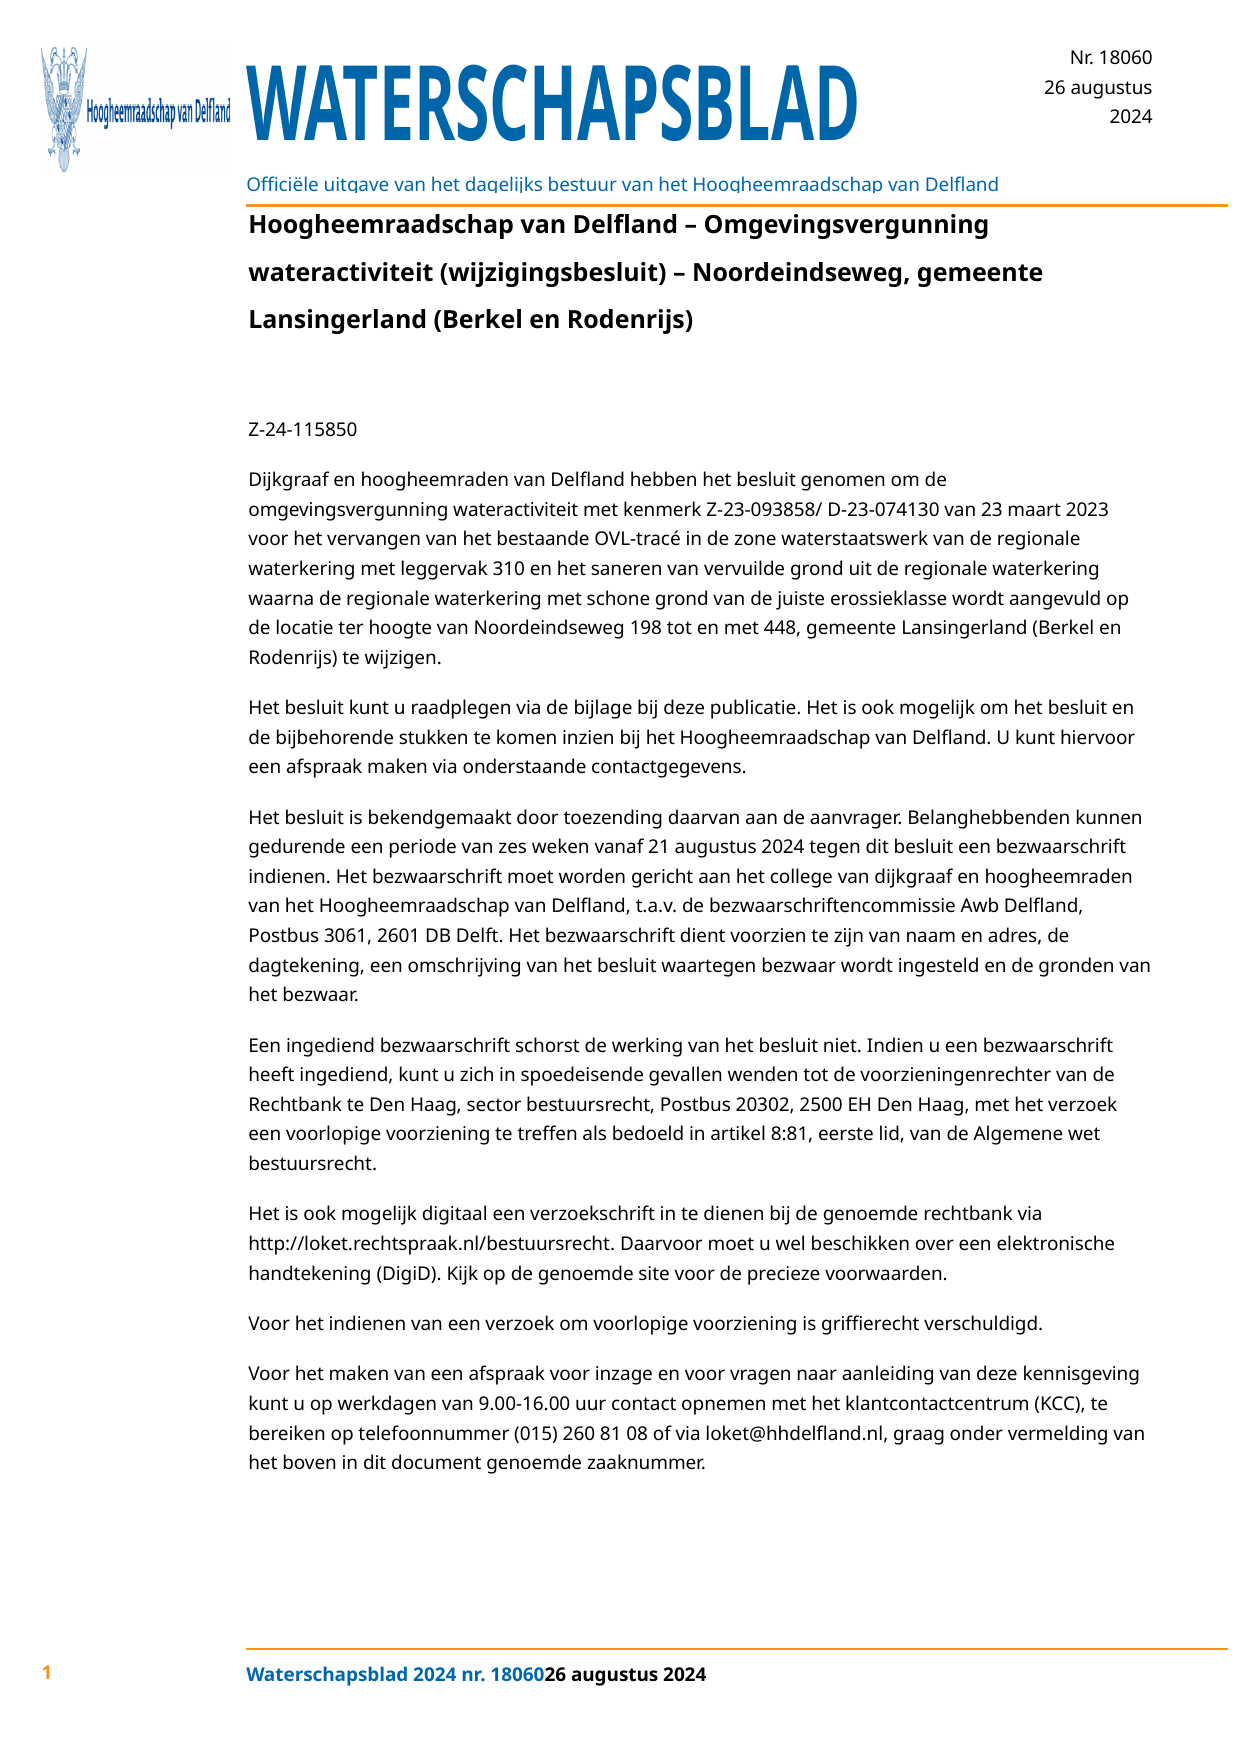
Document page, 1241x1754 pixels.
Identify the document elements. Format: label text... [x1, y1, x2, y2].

picture [41, 47, 231, 172]
text Z-24-115850 [248, 416, 1152, 442]
text Een ingediend bezwaarschrift schorst de werking van het besluit niet. Indien u een bezwaarschrift heeft ingediend, kunt u zich in spoedeisende gevallen wenden tot de voorzieningenrechter van de Rechtbank te Den Haag, sector bestuursrecht, Postbus 20302, 2500 EH Den Haag, met het verzoek een voorlopige voorziening te treffen als bedoeld in artikel 8:81, eerste lid, van de Algemene wet bestuursrecht. [248, 1032, 1152, 1176]
text Voor het maken van een afspraak voor inzage en voor vragen naar aanleiding van deze kennisgeving kunt u op werkdagen van 9.00-16.00 uur contact opnemen met het klantcontactcentrum (KCC), te bereiken op telefoonnummer (015) 260 81 08 of via loket@hhdelfland.nl, graag onder vermelding van het boven in dit document genoemde zaaknummer. [248, 1361, 1152, 1475]
text Het besluit kunt u raadplegen via de bijlage bij deze publicatie. Het is ook mogelijk om het besluit en de bijbehorende stukken te komen inzien bij het Hoogheemraadschap van Delfland. U kunt hiervoor een afspraak maken via onderstaande contactgegevens. [248, 694, 1152, 779]
text Hoogheemraadschap van Delfland – Omgevingsvergunning wateractiviteit (wijzigingsbesluit) – Noordeindseweg, gemeente Lansingerland (Berkel en Rodenrijs) [248, 207, 1152, 336]
text Dijkgraaf en hoogheemraden van Delfland hebben het besluit genomen om de omgevingsvergunning wateractiviteit met kenmerk Z-23-093858/ D-23-074130 van 23 maart 2023 voor het vervangen van het bestaande OVL-tracé in de zone waterstaatswerk van de regionale waterkering met leggervak 310 en het saneren van vervuilde grond uit de regionale waterkering waarna de regionale waterkering met schone grond van de juiste erossieklasse wordt aangevuld op de locatie ter hoogte van Noordeindseweg 198 tot en met 448, gemeente Lansingerland (Berkel en Rodenrijs) te wijzigen. [248, 466, 1152, 669]
text Het besluit is bekendgemaakt door toezending daarvan aan de aanvrager. Belanghebbenden kunnen gedurende een periode van zes weken vanaf 21 augustus 2024 tegen dit besluit een bezwaarschrift indienen. Het bezwaarschrift moet worden gericht aan het college van dijkgraaf en hoogheemraden van het Hoogheemraadschap van Delfland, t.a.v. de bezwaarschriftencommissie Awb Delfland, Postbus 3061, 2601 DB Delft. Het bezwaarschrift dient voorzien te zijn van naam en adres, de dagtekening, een omschrijving van het besluit waartegen bezwaar wordt ingesteld en de gronden van het bezwaar. [248, 804, 1152, 1007]
text Voor het indienen van een verzoek om voorlopige voorziening is griffierecht verschuldigd. [248, 1310, 1152, 1336]
text Het is ook mogelijk digitaal een verzoekschrift in te dienen bij de genoemde rechtbank via http://loket.rechtspraak.nl/bestuursrecht. Daarvoor moet u wel beschikken over een elektronische handtekening (DigiD). Kijk op de genoemde site voor de precieze voorwaarden. [248, 1201, 1152, 1285]
